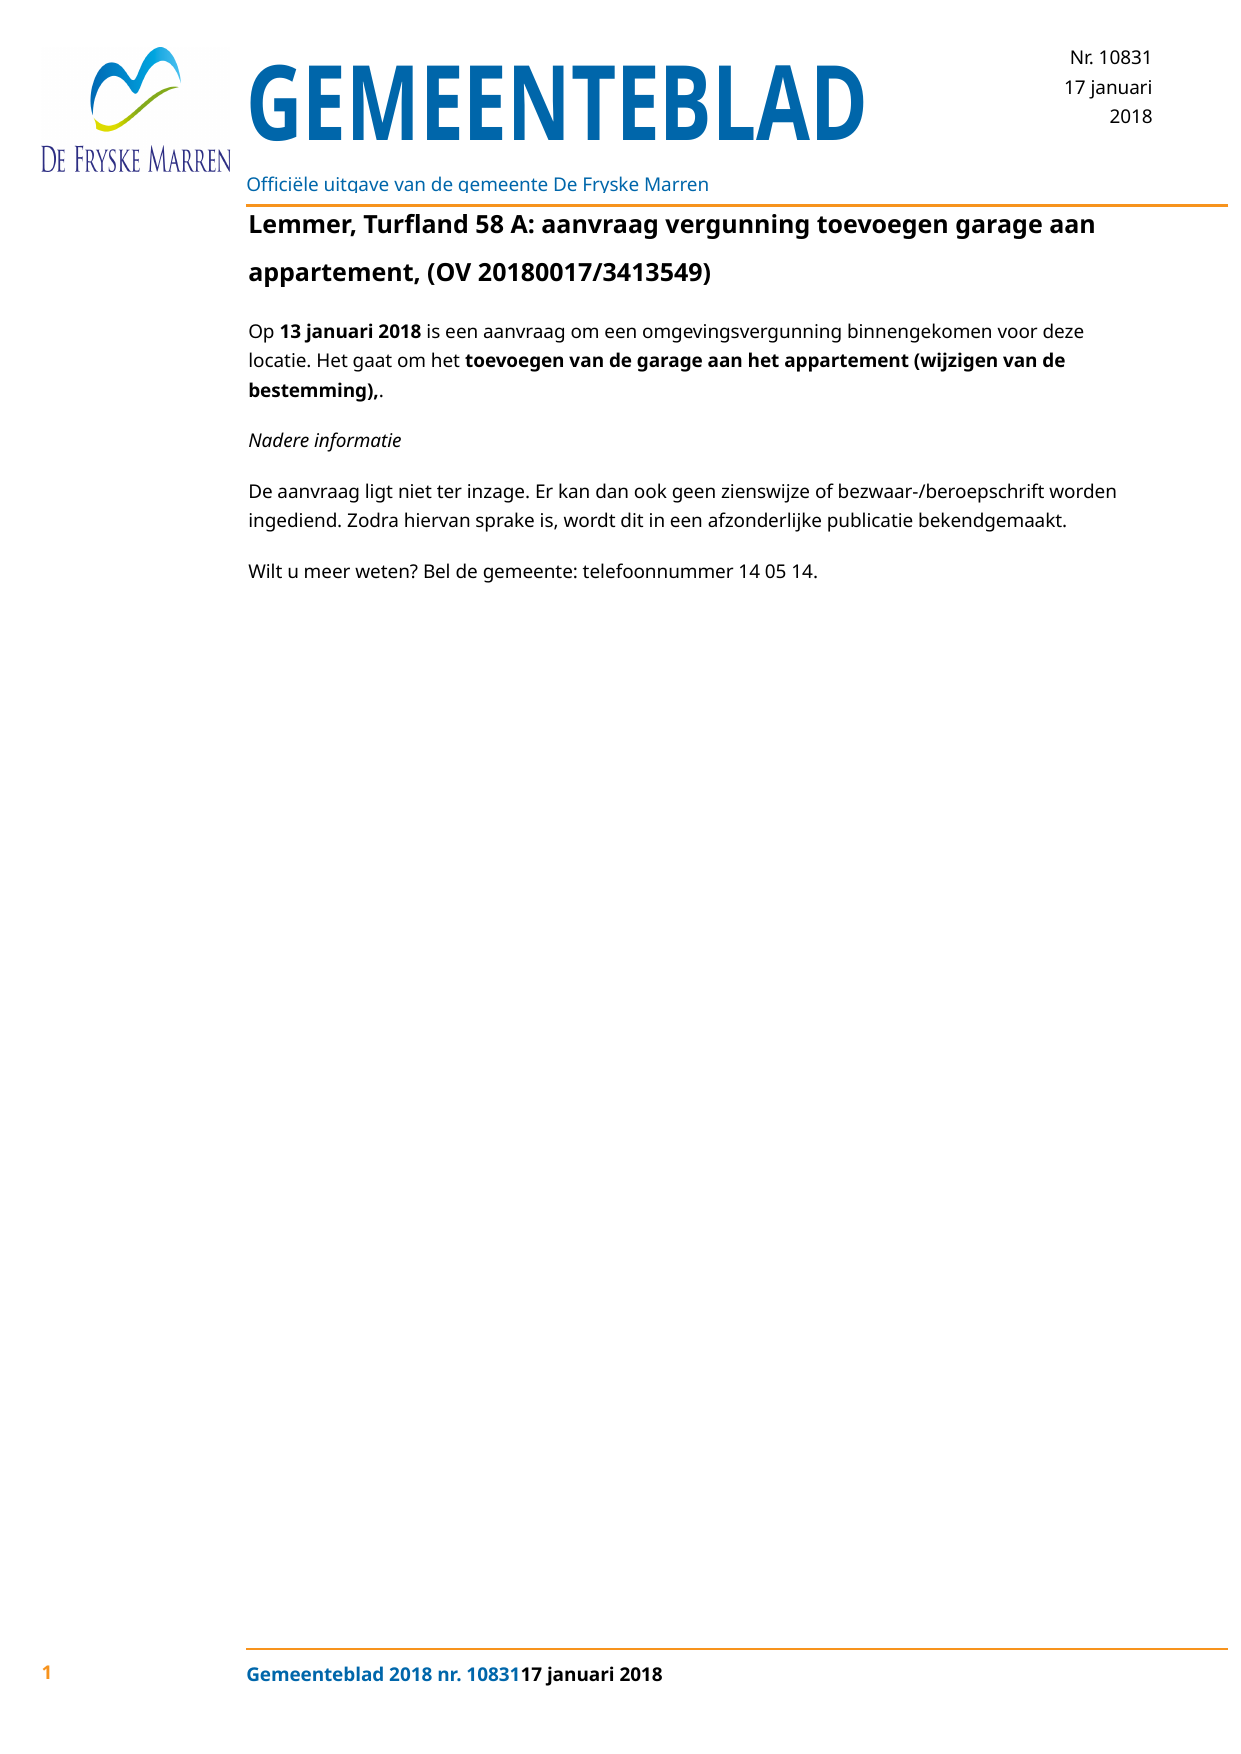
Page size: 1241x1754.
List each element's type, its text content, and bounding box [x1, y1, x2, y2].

text Op 13 januari 2018 is een aanvraag om een omgevingsvergunning binnengekomen voor deze locatie. Het gaat om het toevoegen van de garage aan het appartement (wijzigen van de bestemming),. [248, 318, 1152, 403]
text Lemmer, Turfland 58 A: aanvraag vergunning toevoegen garage aan appartement, (OV 20180017/3413549) [248, 207, 1152, 288]
text Wilt u meer weten? Bel de gemeente: telefoonnummer 14 05 14. [248, 558, 1152, 584]
text De aanvraag ligt niet ter inzage. Er kan dan ook geen zienswijze of bezwaar-/beroepschrift worden ingediend. Zodra hiervan sprake is, wordt dit in een afzonderlijke publicatie bekendgemaakt. [248, 478, 1152, 533]
text Nadere informatie [248, 427, 1152, 453]
picture [41, 47, 231, 172]
